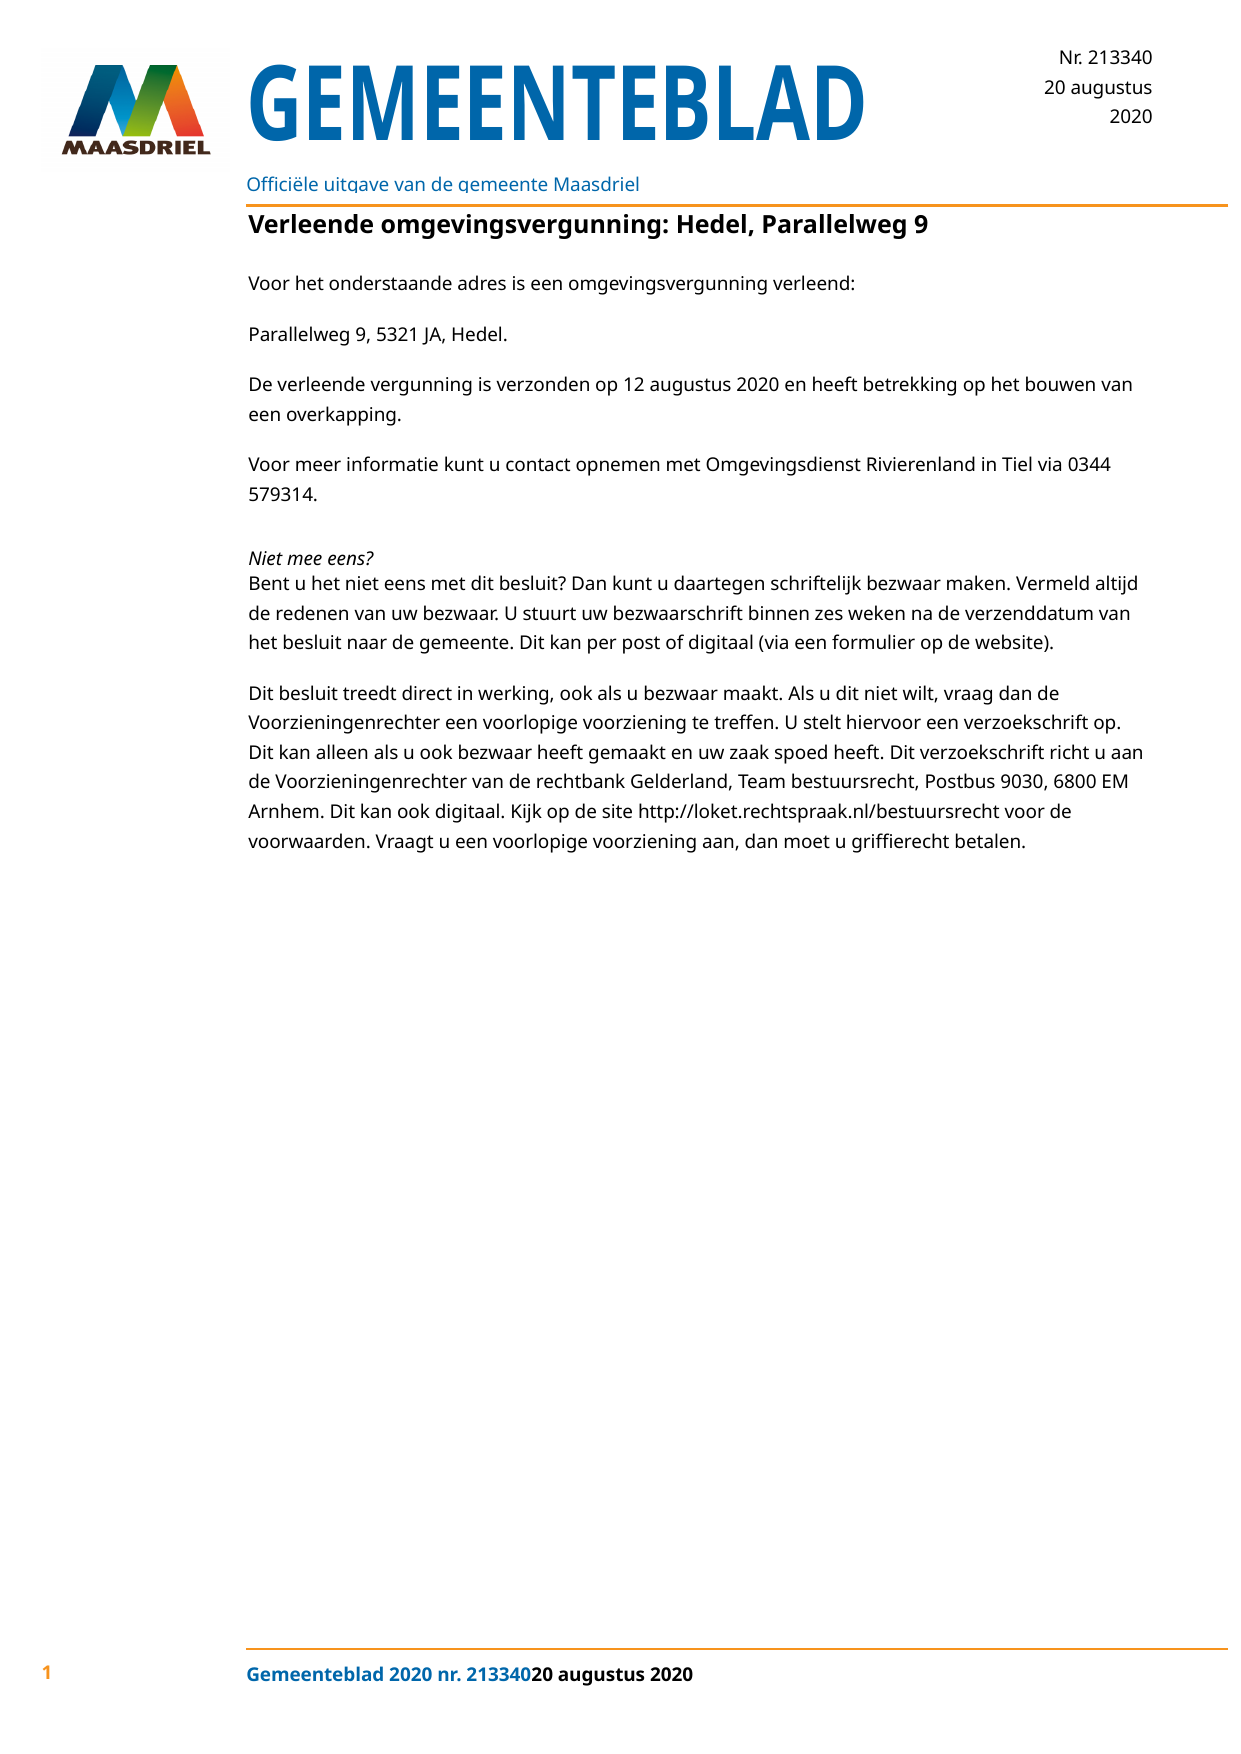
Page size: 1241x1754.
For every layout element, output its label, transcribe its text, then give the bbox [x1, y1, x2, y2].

text Verleende omgevingsvergunning: Hedel, Parallelweg 9 [248, 207, 1152, 241]
text De verleende vergunning is verzonden op 12 augustus 2020 en heeft betrekking op het bouwen van een overkapping. [248, 371, 1152, 426]
picture [41, 47, 231, 172]
text Niet mee eens? [248, 545, 1152, 570]
text Dit besluit treedt direct in werking, ook als u bezwaar maakt. Als u dit niet wilt, vraag dan de Voorzieningenrechter een voorlopige voorziening te treffen. U stelt hiervoor een verzoekschrift op. Dit kan alleen als u ook bezwaar heeft gemaakt en uw zaak spoed heeft. Dit verzoekschrift richt u aan de Voorzieningenrechter van de rechtbank Gelderland, Team bestuursrecht, Postbus 9030, 6800 EM Arnhem. Dit kan ook digitaal. Kijk op de site http://loket.rechtspraak.nl/bestuursrecht voor de voorwaarden. Vraagt u een voorlopige voorziening aan, dan moet u griffierecht betalen. [248, 680, 1152, 854]
text Voor meer informatie kunt u contact opnemen met Omgevingsdienst Rivierenland in Tiel via 0344 579314. [248, 451, 1152, 506]
text Voor het onderstaande adres is een omgevingsvergunning verleend: [248, 270, 1152, 296]
text Bent u het niet eens met dit besluit? Dan kunt u daartegen schriftelijk bezwaar maken. Vermeld altijd de redenen van uw bezwaar. U stuurt uw bezwaarschrift binnen zes weken na de verzenddatum van het besluit naar de gemeente. Dit kan per post of digitaal (via een formulier op de website). [248, 570, 1152, 655]
text Parallelweg 9, 5321 JA, Hedel. [248, 321, 1152, 346]
